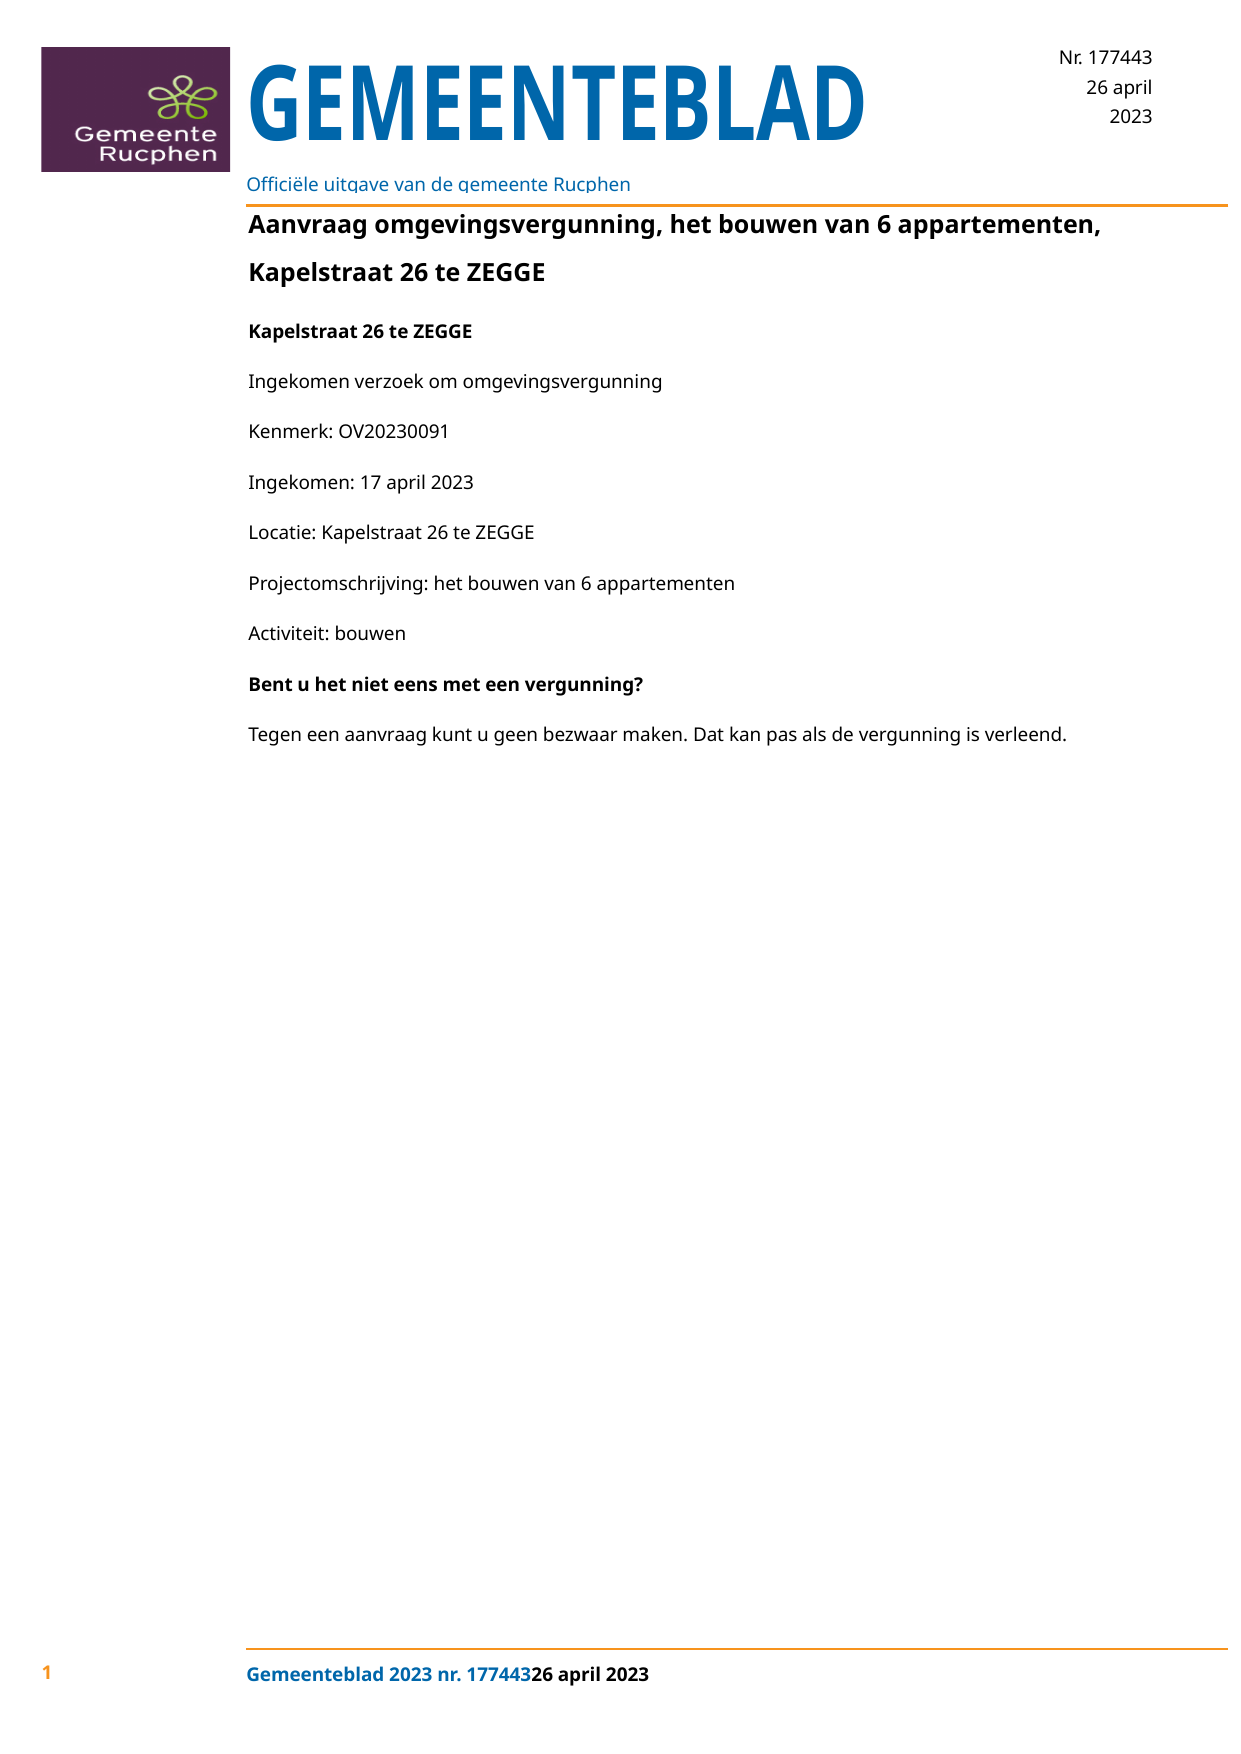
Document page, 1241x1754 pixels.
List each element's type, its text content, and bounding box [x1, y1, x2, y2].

text Kapelstraat 26 te ZEGGE [248, 318, 1152, 344]
text Tegen een aanvraag kunt u geen bezwaar maken. Dat kan pas als de vergunning is verleend. [248, 721, 1152, 747]
text Kenmerk: OV20230091 [248, 419, 1152, 444]
text Bent u het niet eens met een vergunning? [248, 671, 1152, 697]
text Locatie: Kapelstraat 26 te ZEGGE [248, 519, 1152, 545]
text Ingekomen: 17 april 2023 [248, 469, 1152, 495]
text Ingekomen verzoek om omgevingsvergunning [248, 368, 1152, 394]
text Activiteit: bouwen [248, 620, 1152, 646]
text Aanvraag omgevingsvergunning, het bouwen van 6 appartementen, Kapelstraat 26 te ZEGGE [248, 207, 1152, 288]
text Projectomschrijving: het bouwen van 6 appartementen [248, 570, 1152, 596]
picture [41, 47, 231, 172]
